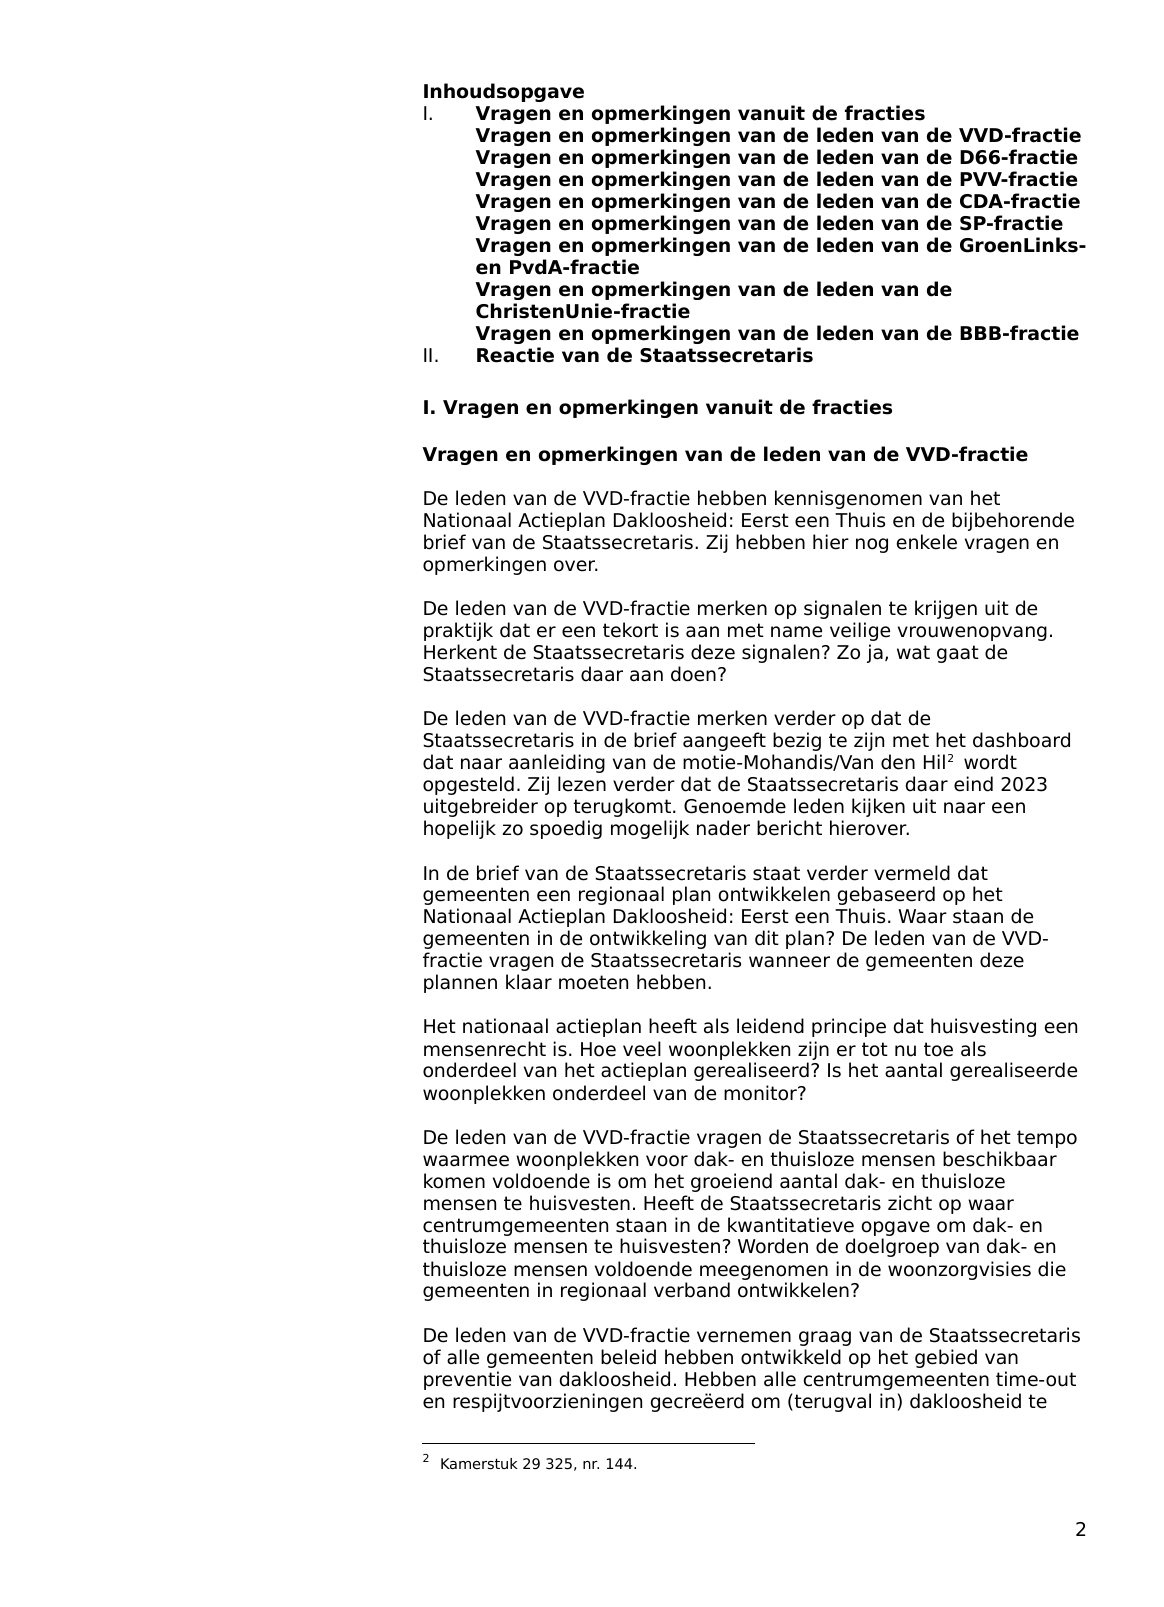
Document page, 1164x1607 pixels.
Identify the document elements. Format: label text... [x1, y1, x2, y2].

text Vragen en opmerkingen van de leden van de VVD-fractie [475, 125, 1087, 147]
subtitle Inhoudsopgave [422, 81, 1087, 103]
text Vragen en opmerkingen van de leden van de SP-fractie [475, 213, 1087, 235]
text Vragen en opmerkingen van de leden van de D66-fractie [475, 147, 1087, 169]
text II. Reactie van de Staatssecretaris [422, 345, 1087, 367]
subtitle Vragen en opmerkingen van de leden van de VVD-fractie [422, 444, 1087, 466]
text De leden van de VVD-fractie vernemen graag van de Staatssecretaris of alle gemeenten beleid hebben ontwikkeld op het gebied van preventie van dakloosheid. Hebben alle centrumgemeenten time-out en respijtvoorzieningen gecreëerd om (terugval in) dakloosheid te [422, 1324, 1087, 1412]
text Vragen en opmerkingen van de leden van de GroenLinks- en PvdA-fractie [475, 235, 1087, 279]
text In de brief van de Staatssecretaris staat verder vermeld dat gemeenten een regionaal plan ontwikkelen gebaseerd op het Nationaal Actieplan Dakloosheid: Eerst een Thuis. Waar staan de gemeenten in de ontwikkeling van dit plan? De leden van de VVD-fractie vragen de Staatssecretaris wanneer de gemeenten deze plannen klaar moeten hebben. [422, 862, 1087, 994]
text De leden van de VVD-fractie merken verder op dat de Staatssecretaris in de brief aangeeft bezig te zijn met het dashboard dat naar aanleiding van de motie-Mohandis/Van den Hil wordt opgesteld. Zij lezen verder dat de Staatssecretaris daar eind 2023 uitgebreider op terugkomt. Genoemde leden kijken uit naar een hopelijk zo spoedig mogelijk nader bericht hierover. [422, 708, 1087, 840]
text Vragen en opmerkingen van de leden van de ChristenUnie-fractie [475, 279, 1087, 323]
text Vragen en opmerkingen van de leden van de BBB-fractie [475, 323, 1087, 345]
text Kamerstuk 29 325, nr. 144. [422, 1452, 1087, 1474]
text Vragen en opmerkingen van de leden van de CDA-fractie [475, 191, 1087, 213]
text De leden van de VVD-fractie merken op signalen te krijgen uit de praktijk dat er een tekort is aan met name veilige vrouwenopvang. Herkent de Staatssecretaris deze signalen? Zo ja, wat gaat de Staatssecretaris daar aan doen? [422, 598, 1087, 686]
text I. Vragen en opmerkingen vanuit de fracties [422, 103, 1087, 125]
subtitle I. Vragen en opmerkingen vanuit de fracties [422, 397, 1087, 419]
text De leden van de VVD-fractie hebben kennisgenomen van het Nationaal Actieplan Dakloosheid: Eerst een Thuis en de bijbehorende brief van de Staatssecretaris. Zij hebben hier nog enkele vragen en opmerkingen over. [422, 488, 1087, 576]
text Het nationaal actieplan heeft als leidend principe dat huisvesting een mensenrecht is. Hoe veel woonplekken zijn er tot nu toe als onderdeel van het actieplan gerealiseerd? Is het aantal gerealiseerde woonplekken onderdeel van de monitor? [422, 1016, 1087, 1104]
text Vragen en opmerkingen van de leden van de PVV-fractie [475, 169, 1087, 191]
text De leden van de VVD-fractie vragen de Staatssecretaris of het tempo waarmee woonplekken voor dak- en thuisloze mensen beschikbaar komen voldoende is om het groeiend aantal dak- en thuisloze mensen te huisvesten. Heeft de Staatssecretaris zicht op waar centrumgemeenten staan in de kwantitatieve opgave om dak- en thuisloze mensen te huisvesten? Worden de doelgroep van dak- en thuisloze mensen voldoende meegenomen in de woonzorgvisies die gemeenten in regionaal verband ontwikkelen? [422, 1127, 1087, 1302]
